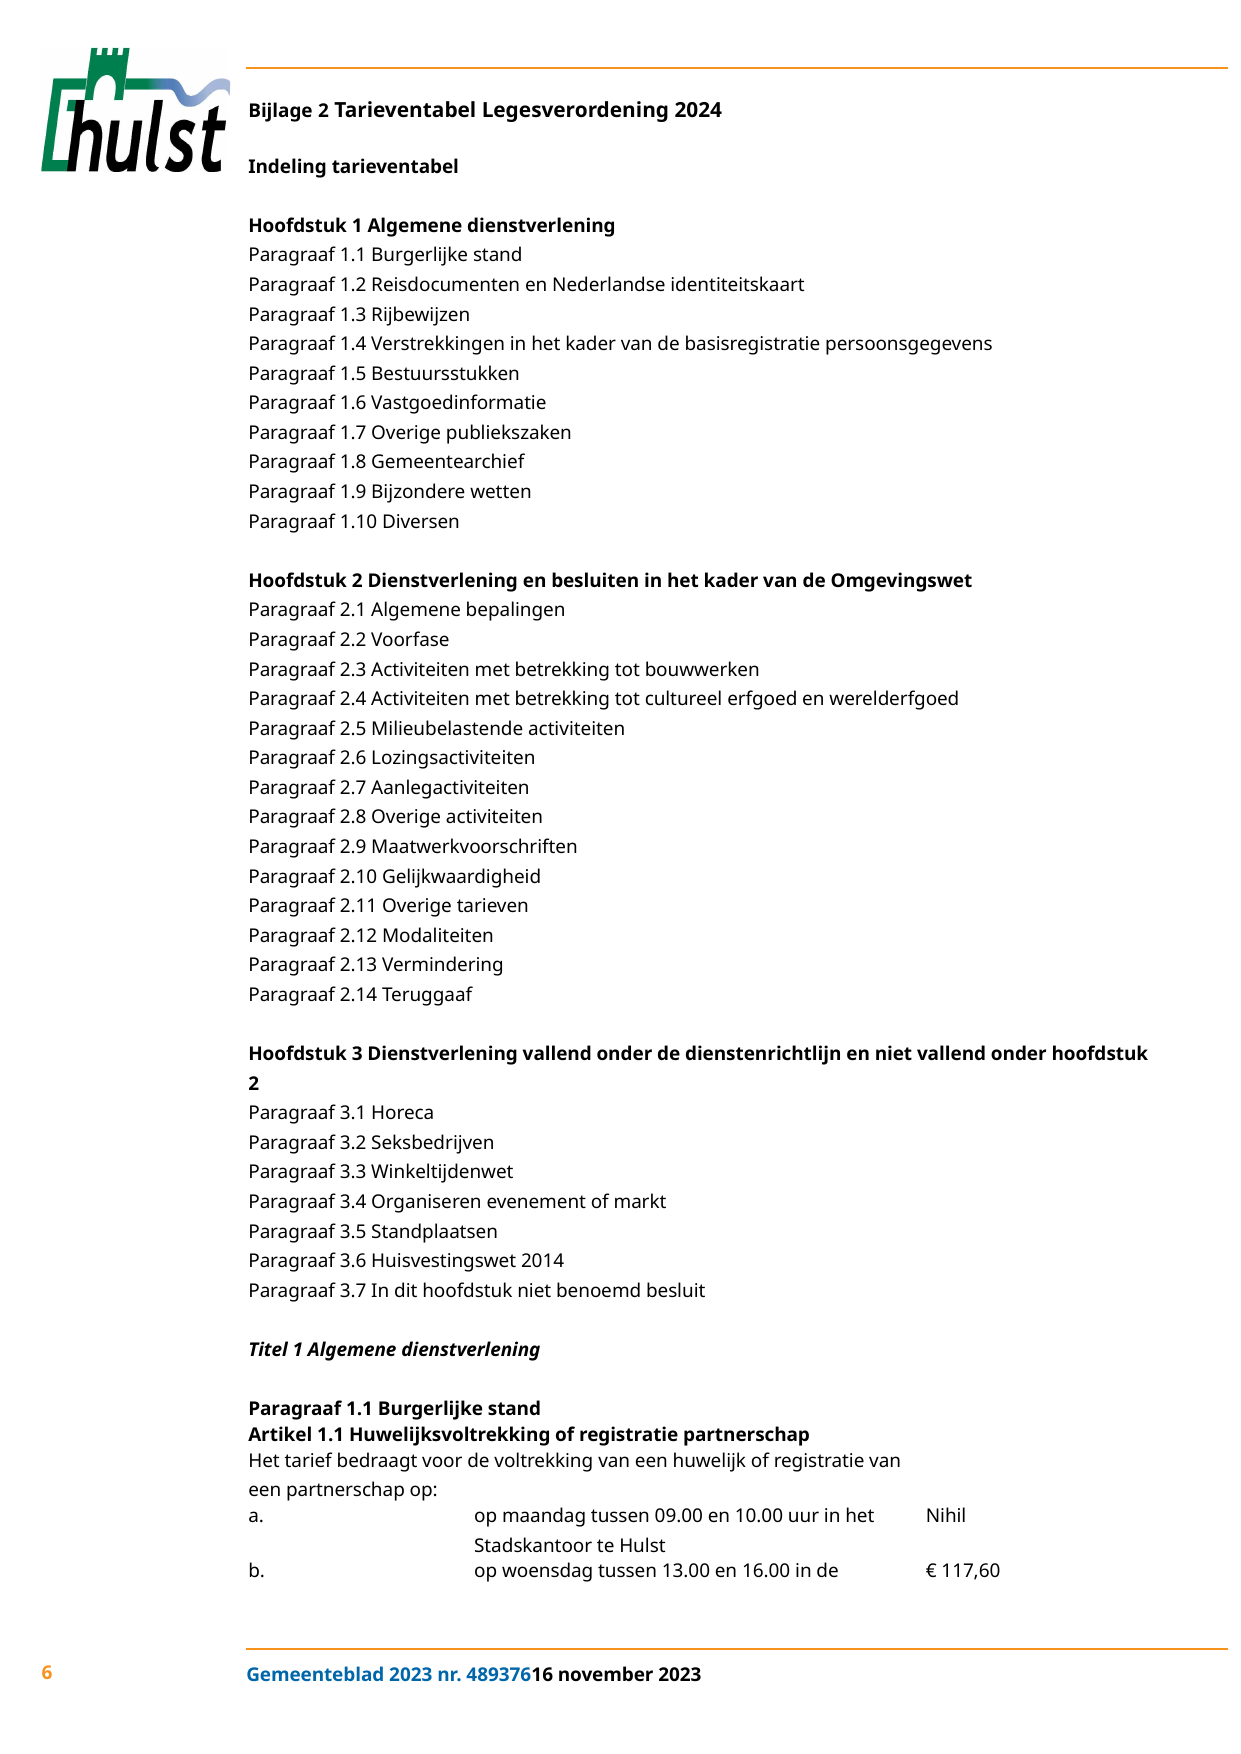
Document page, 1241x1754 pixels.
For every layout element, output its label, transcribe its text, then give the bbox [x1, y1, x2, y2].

text Hoofdstuk 3 Dienstverlening vallend onder de dienstenrichtlijn en niet vallend onder hoofdstuk 2 [248, 1040, 1152, 1096]
text Paragraaf 2.8 Overige activiteiten [248, 804, 1152, 829]
text Paragraaf 1.5 Bestuursstukken [248, 360, 1152, 386]
text Paragraaf 3.7 In dit hoofdstuk niet benoemd besluit [248, 1277, 1152, 1303]
table_cell op maandag tussen 09.00 en 10.00 uur in het Stadskantoor te Hulst [474, 1502, 926, 1558]
text Paragraaf 2.1 Algemene bepalingen [248, 597, 1152, 622]
text Paragraaf 3.3 Winkeltijdenwet [248, 1159, 1152, 1184]
table_cell Nihil [926, 1502, 1152, 1558]
text Paragraaf 2.10 Gelijkwaardigheid [248, 863, 1152, 889]
text Paragraaf 2.13 Vermindering [248, 952, 1152, 977]
text Paragraaf 1.1 Burgerlijke stand [248, 242, 1152, 267]
text Paragraaf 2.5 Milieubelastende activiteiten [248, 715, 1152, 741]
picture [41, 47, 231, 172]
text Paragraaf 1.3 Rijbewijzen [248, 301, 1152, 327]
text Paragraaf 3.2 Seksbedrijven [248, 1129, 1152, 1155]
table_cell a. [248, 1502, 474, 1558]
text Paragraaf 2.11 Overige tarieven [248, 892, 1152, 918]
text Bijlage 2 Tarieventabel Legesverordening 2024 [248, 95, 1152, 123]
text Paragraaf 1.6 Vastgoedinformatie [248, 389, 1152, 415]
text Paragraaf 3.4 Organiseren evenement of markt [248, 1188, 1152, 1214]
text Paragraaf 2.3 Activiteiten met betrekking tot bouwwerken [248, 656, 1152, 682]
text Paragraaf 2.12 Modaliteiten [248, 922, 1152, 948]
text Paragraaf 1.7 Overige publiekszaken [248, 419, 1152, 445]
table_header Paragraaf 1.1 Burgerlijke stand [248, 1396, 1152, 1421]
table_cell Het tarief bedraagt voor de voltrekking van een huwelijk of registratie van een partnerschap op: [248, 1447, 926, 1502]
text Paragraaf 3.6 Huisvestingswet 2014 [248, 1247, 1152, 1273]
text Paragraaf 3.1 Horeca [248, 1099, 1152, 1125]
text Hoofdstuk 2 Dienstverlening en besluiten in het kader van de Omgevingswet [248, 567, 1152, 593]
text Paragraaf 1.4 Verstrekkingen in het kader van de basisregistratie persoonsgegevens [248, 330, 1152, 356]
text Indeling tarieventabel [248, 153, 1152, 179]
table_cell op woensdag tussen 13.00 en 16.00 in de [474, 1558, 926, 1583]
text Paragraaf 1.8 Gemeentearchief [248, 449, 1152, 474]
text Hoofdstuk 1 Algemene dienstverlening [248, 212, 1152, 238]
text Paragraaf 1.2 Reisdocumenten en Nederlandse identiteitskaart [248, 271, 1152, 297]
text Titel 1 Algemene dienstverlening [248, 1336, 1152, 1362]
text Paragraaf 3.5 Standplaatsen [248, 1218, 1152, 1244]
text Paragraaf 1.9 Bijzondere wetten [248, 478, 1152, 504]
table_cell b. [248, 1558, 474, 1583]
text Paragraaf 2.7 Aanlegactiviteiten [248, 774, 1152, 800]
text Paragraaf 1.10 Diversen [248, 508, 1152, 534]
table_cell € 117,60 [926, 1558, 1152, 1583]
text Paragraaf 2.14 Teruggaaf [248, 981, 1152, 1007]
text Paragraaf 2.4 Activiteiten met betrekking tot cultureel erfgoed en werelderfgoed [248, 685, 1152, 711]
table_cell Artikel 1.1 Huwelijksvoltrekking of registratie partnerschap [248, 1421, 926, 1447]
table_cell [926, 1421, 1152, 1447]
text Paragraaf 2.6 Lozingsactiviteiten [248, 744, 1152, 770]
text Paragraaf 2.9 Maatwerkvoorschriften [248, 833, 1152, 859]
table_cell [926, 1447, 1152, 1502]
text Paragraaf 2.2 Voorfase [248, 626, 1152, 652]
